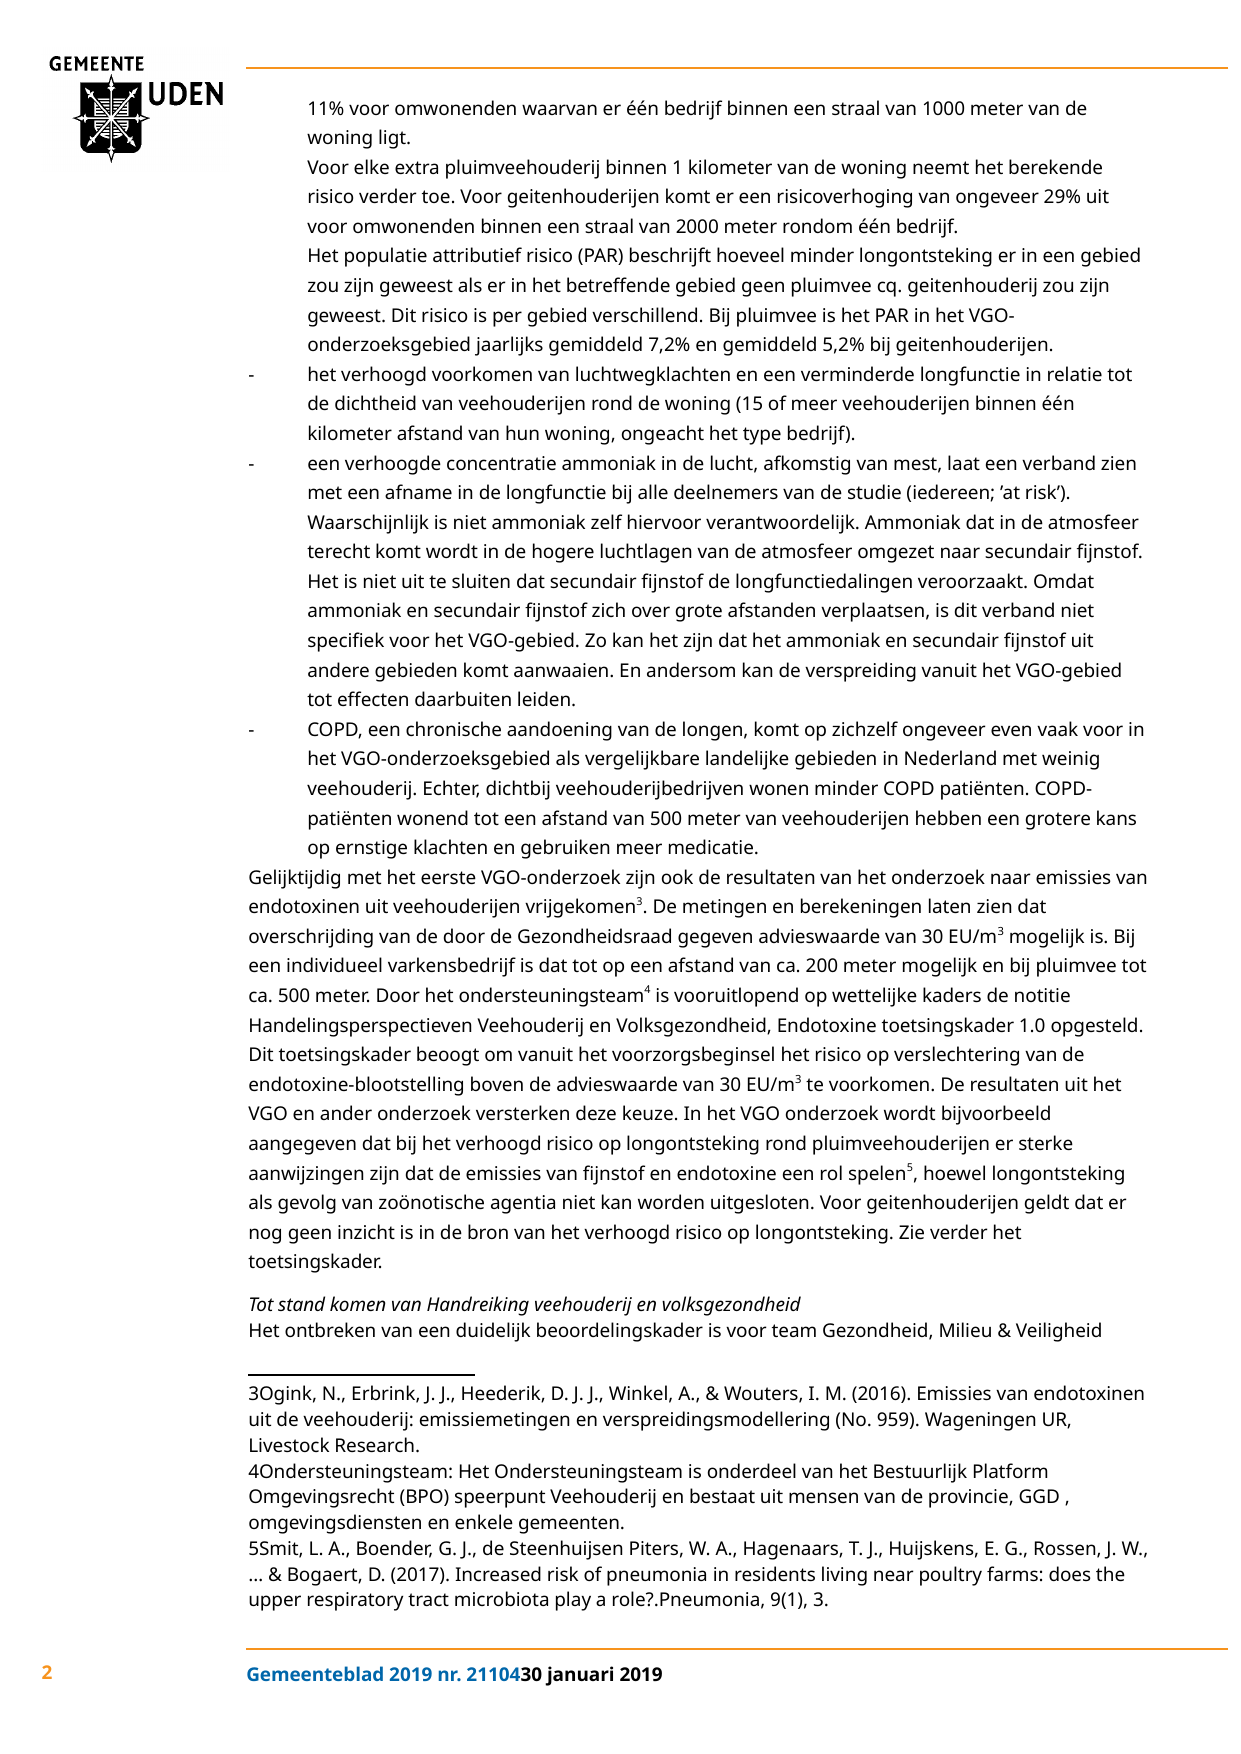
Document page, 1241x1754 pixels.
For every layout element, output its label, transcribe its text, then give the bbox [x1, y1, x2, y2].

text Het ontbreken van een duidelijk beoordelingskader is voor team Gezondheid, Milieu & Veiligheid [248, 1317, 1152, 1343]
text Ondersteuningsteam: Het Ondersteuningsteam is onderdeel van het Bestuurlijk Platform Omgevingsrecht (BPO) speerpunt Veehouderij en bestaat uit mensen van de provincie, GGD , omgevingsdiensten en enkele gemeenten. [248, 1458, 1152, 1535]
text Smit, L. A., Boender, G. J., de Steenhuijsen Piters, W. A., Hagenaars, T. J., Huijskens, E. G., Rossen, J. W., … & Bogaert, D. (2017). Increased risk of pneumonia in residents living near poultry farms: does the upper respiratory tract microbiota play a role?.Pneumonia, 9(1), 3. [248, 1535, 1152, 1612]
text Ogink, N., Erbrink, J. J., Heederik, D. J. J., Winkel, A., & Wouters, I. M. (2016). Emissies van endotoxinen uit de veehouderij: emissiemetingen en verspreidingsmodellering (No. 959). Wageningen UR, Livestock Research. [248, 1381, 1152, 1458]
list Voor elke extra pluimveehouderij binnen 1 kilometer van de woning neemt het berekende risico verder toe. Voor geitenhouderijen komt er een risicoverhoging van ongeveer 29% uit voor omwonenden binnen een straal van 2000 meter rondom één bedrijf. [248, 154, 1152, 239]
list COPD, een chronische aandoening van de longen, komt op zichzelf ongeveer even vaak voor in het VGO-onderzoeksgebied als vergelijkbare landelijke gebieden in Nederland met weinig veehouderij. Echter, dichtbij veehouderijbedrijven wonen minder COPD patiënten. COPD-patiënten wonend tot een afstand van 500 meter van veehouderijen hebben een grotere kans op ernstige klachten en gebruiken meer medicatie. [248, 716, 1152, 860]
list Het populatie attributief risico (PAR) beschrijft hoeveel minder longontsteking er in een gebied zou zijn geweest als er in het betreffende gebied geen pluimvee cq. geitenhouderij zou zijn geweest. Dit risico is per gebied verschillend. Bij pluimvee is het PAR in het VGO-onderzoeksgebied jaarlijks gemiddeld 7,2% en gemiddeld 5,2% bij geitenhouderijen. [248, 243, 1152, 357]
text Gelijktijdig met het eerste VGO-onderzoek zijn ook de resultaten van het onderzoek naar emissies van endotoxinen uit veehouderijen vrijgekomen. De metingen en berekeningen laten zien dat overschrijding van de door de Gezondheidsraad gegeven advieswaarde van 30 EU/m3 mogelijk is. Bij een individueel varkensbedrijf is dat tot op een afstand van ca. 200 meter mogelijk en bij pluimvee tot ca. 500 meter. Door het ondersteuningsteam is vooruitlopend op wettelijke kaders de notitie Handelingsperspectieven Veehouderij en Volksgezondheid, Endotoxine toetsingskader 1.0 opgesteld. Dit toetsingskader beoogt om vanuit het voorzorgsbeginsel het risico op verslechtering van de endotoxine-blootstelling boven de advieswaarde van 30 EU/m3 te voorkomen. De resultaten uit het VGO en ander onderzoek versterken deze keuze. In het VGO onderzoek wordt bijvoorbeeld aangegeven dat bij het verhoogd risico op longontsteking rond pluimveehouderijen er sterke aanwijzingen zijn dat de emissies van fijnstof en endotoxine een rol spelen, hoewel longontsteking als gevolg van zoönotische agentia niet kan worden uitgesloten. Voor geitenhouderijen geldt dat er nog geen inzicht is in de bron van het verhoogd risico op longontsteking. Zie verder het toetsingskader. [248, 864, 1152, 1274]
list het verhoogd voorkomen van luchtwegklachten en een verminderde longfunctie in relatie tot de dichtheid van veehouderijen rond de woning (15 of meer veehouderijen binnen één kilometer afstand van hun woning, ongeacht het type bedrijf). [248, 361, 1152, 446]
text Tot stand komen van Handreiking veehouderij en volksgezondheid [248, 1292, 1152, 1317]
list 11% voor omwonenden waarvan er één bedrijf binnen een straal van 1000 meter van de woning ligt. [248, 95, 1152, 150]
picture [41, 47, 231, 172]
list een verhoogde concentratie ammoniak in de lucht, afkomstig van mest, laat een verband zien met een afname in de longfunctie bij alle deelnemers van de studie (iedereen; ’at risk’). Waarschijnlijk is niet ammoniak zelf hiervoor verantwoordelijk. Ammoniak dat in de atmosfeer terecht komt wordt in de hogere luchtlagen van de atmosfeer omgezet naar secundair fijnstof. Het is niet uit te sluiten dat secundair fijnstof de longfunctiedalingen veroorzaakt. Omdat ammoniak en secundair fijnstof zich over grote afstanden verplaatsen, is dit verband niet specifiek voor het VGO-gebied. Zo kan het zijn dat het ammoniak en secundair fijnstof uit andere gebieden komt aanwaaien. En andersom kan de verspreiding vanuit het VGO-gebied tot effecten daarbuiten leiden. [248, 450, 1152, 712]
